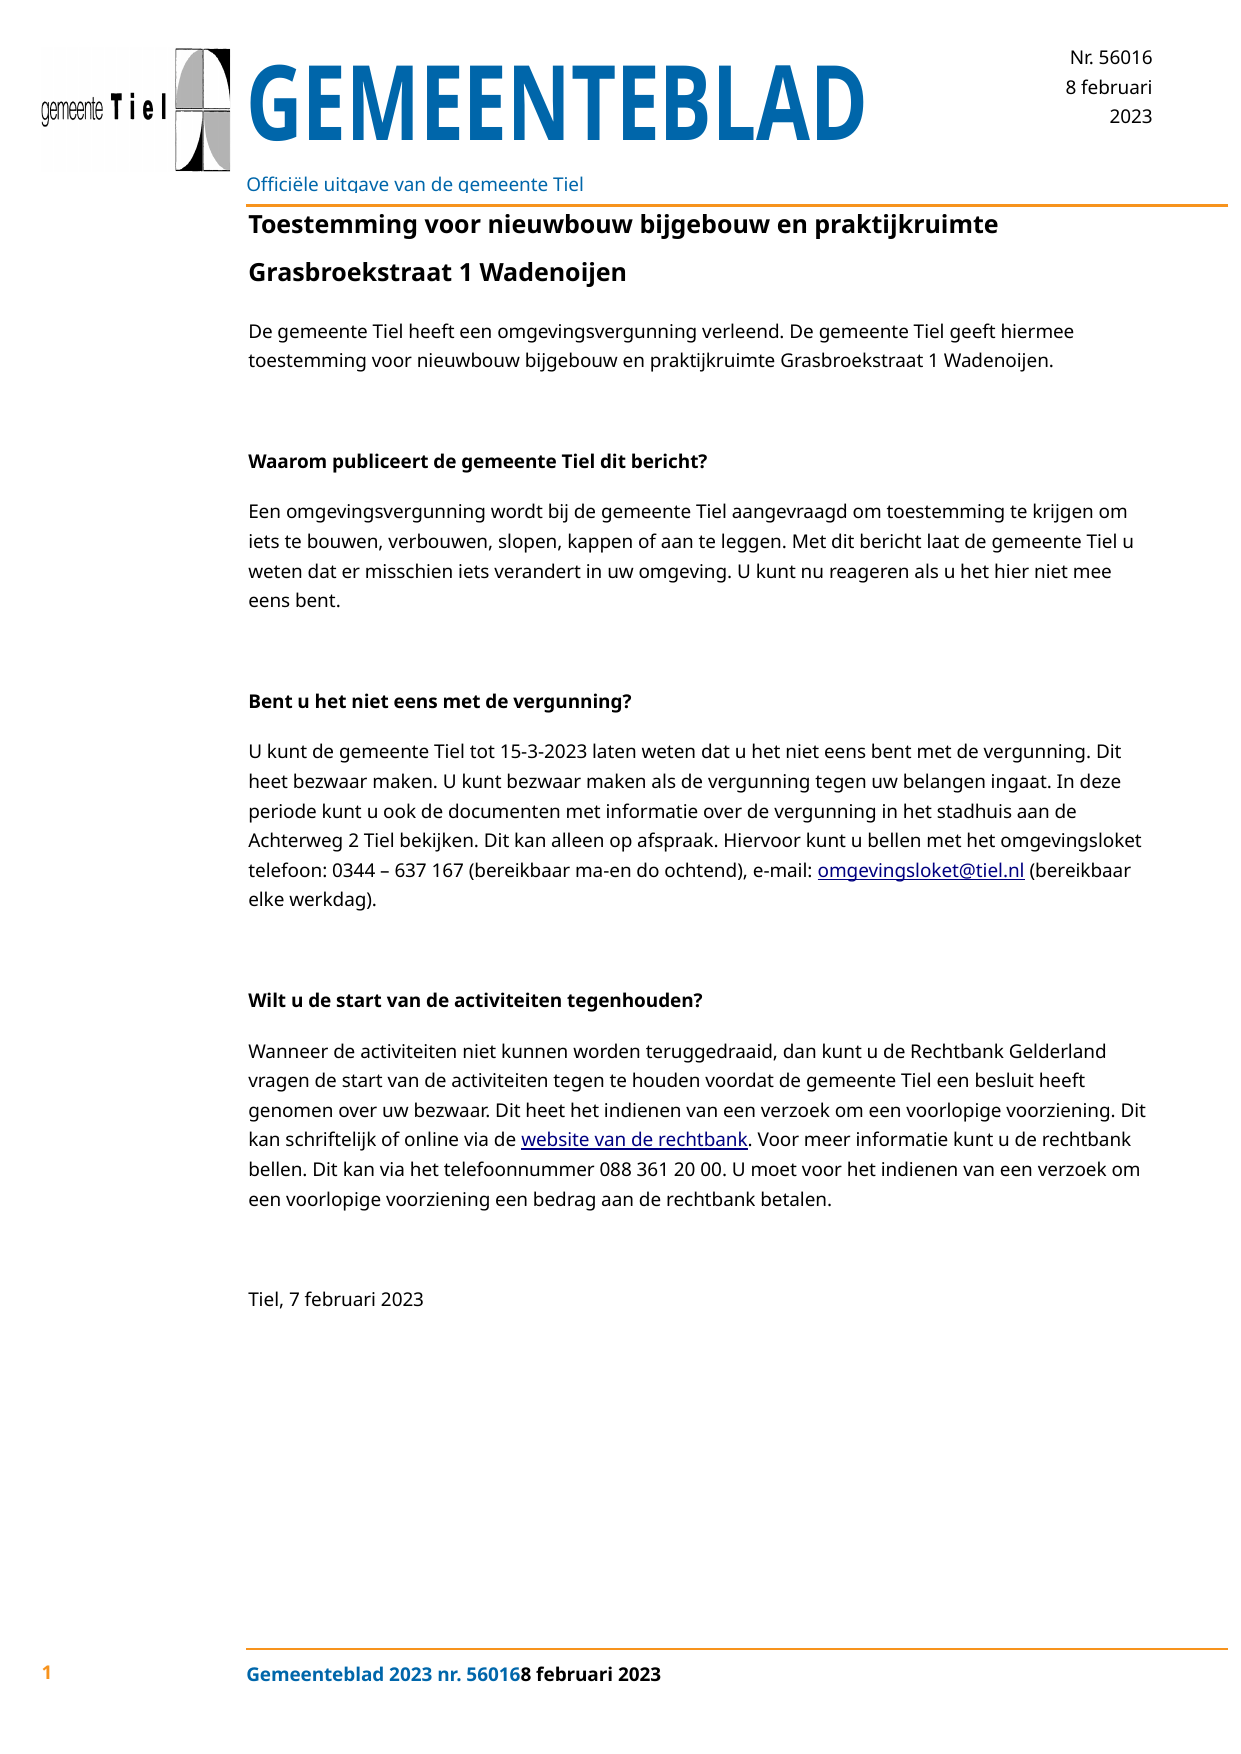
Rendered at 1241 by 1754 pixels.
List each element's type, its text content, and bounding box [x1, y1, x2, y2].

text U kunt de gemeente Tiel tot 15-3-2023 laten weten dat u het niet eens bent met de vergunning. Dit heet bezwaar maken. U kunt bezwaar maken als de vergunning tegen uw belangen ingaat. In deze periode kunt u ook de documenten met informatie over de vergunning in het stadhuis aan de Achterweg 2 Tiel bekijken. Dit kan alleen op afspraak. Hiervoor kunt u bellen met het omgevingsloket telefoon: 0344 – 637 167 (bereikbaar ma-en do ochtend), e-mail: omgevingsloket@tiel.nl (bereikbaar elke werkdag). [248, 739, 1152, 912]
text Wilt u de start van de activiteiten tegenhouden? [248, 987, 1152, 1013]
text Tiel, 7 februari 2023 [248, 1287, 1152, 1312]
text Waarom publiceert de gemeente Tiel dit bericht? [248, 448, 1152, 474]
text Wanneer de activiteiten niet kunnen worden teruggedraaid, dan kunt u de Rechtbank Gelderland vragen de start van de activiteiten tegen te houden voordat de gemeente Tiel een besluit heeft genomen over uw bezwaar. Dit heet het indienen van een verzoek om een voorlopige voorziening. Dit kan schriftelijk of online via de website van de rechtbank. Voor meer informatie kunt u de rechtbank bellen. Dit kan via het telefoonnummer 088 361 20 00. U moet voor het indienen van een verzoek om een voorlopige voorziening een bedrag aan de rechtbank betalen. [248, 1038, 1152, 1212]
text De gemeente Tiel heeft een omgevingsvergunning verleend. De gemeente Tiel geeft hiermee toestemming voor nieuwbouw bijgebouw en praktijkruimte Grasbroekstraat 1 Wadenoijen. [248, 318, 1152, 373]
picture [41, 47, 231, 172]
text Toestemming voor nieuwbouw bijgebouw en praktijkruimte Grasbroekstraat 1 Wadenoijen [248, 207, 1152, 288]
text Bent u het niet eens met de vergunning? [248, 688, 1152, 714]
text Een omgevingsvergunning wordt bij de gemeente Tiel aangevraagd om toestemming te krijgen om iets te bouwen, verbouwen, slopen, kappen of aan te leggen. Met dit bericht laat de gemeente Tiel u weten dat er misschien iets verandert in uw omgeving. U kunt nu reageren als u het hier niet mee eens bent. [248, 499, 1152, 613]
